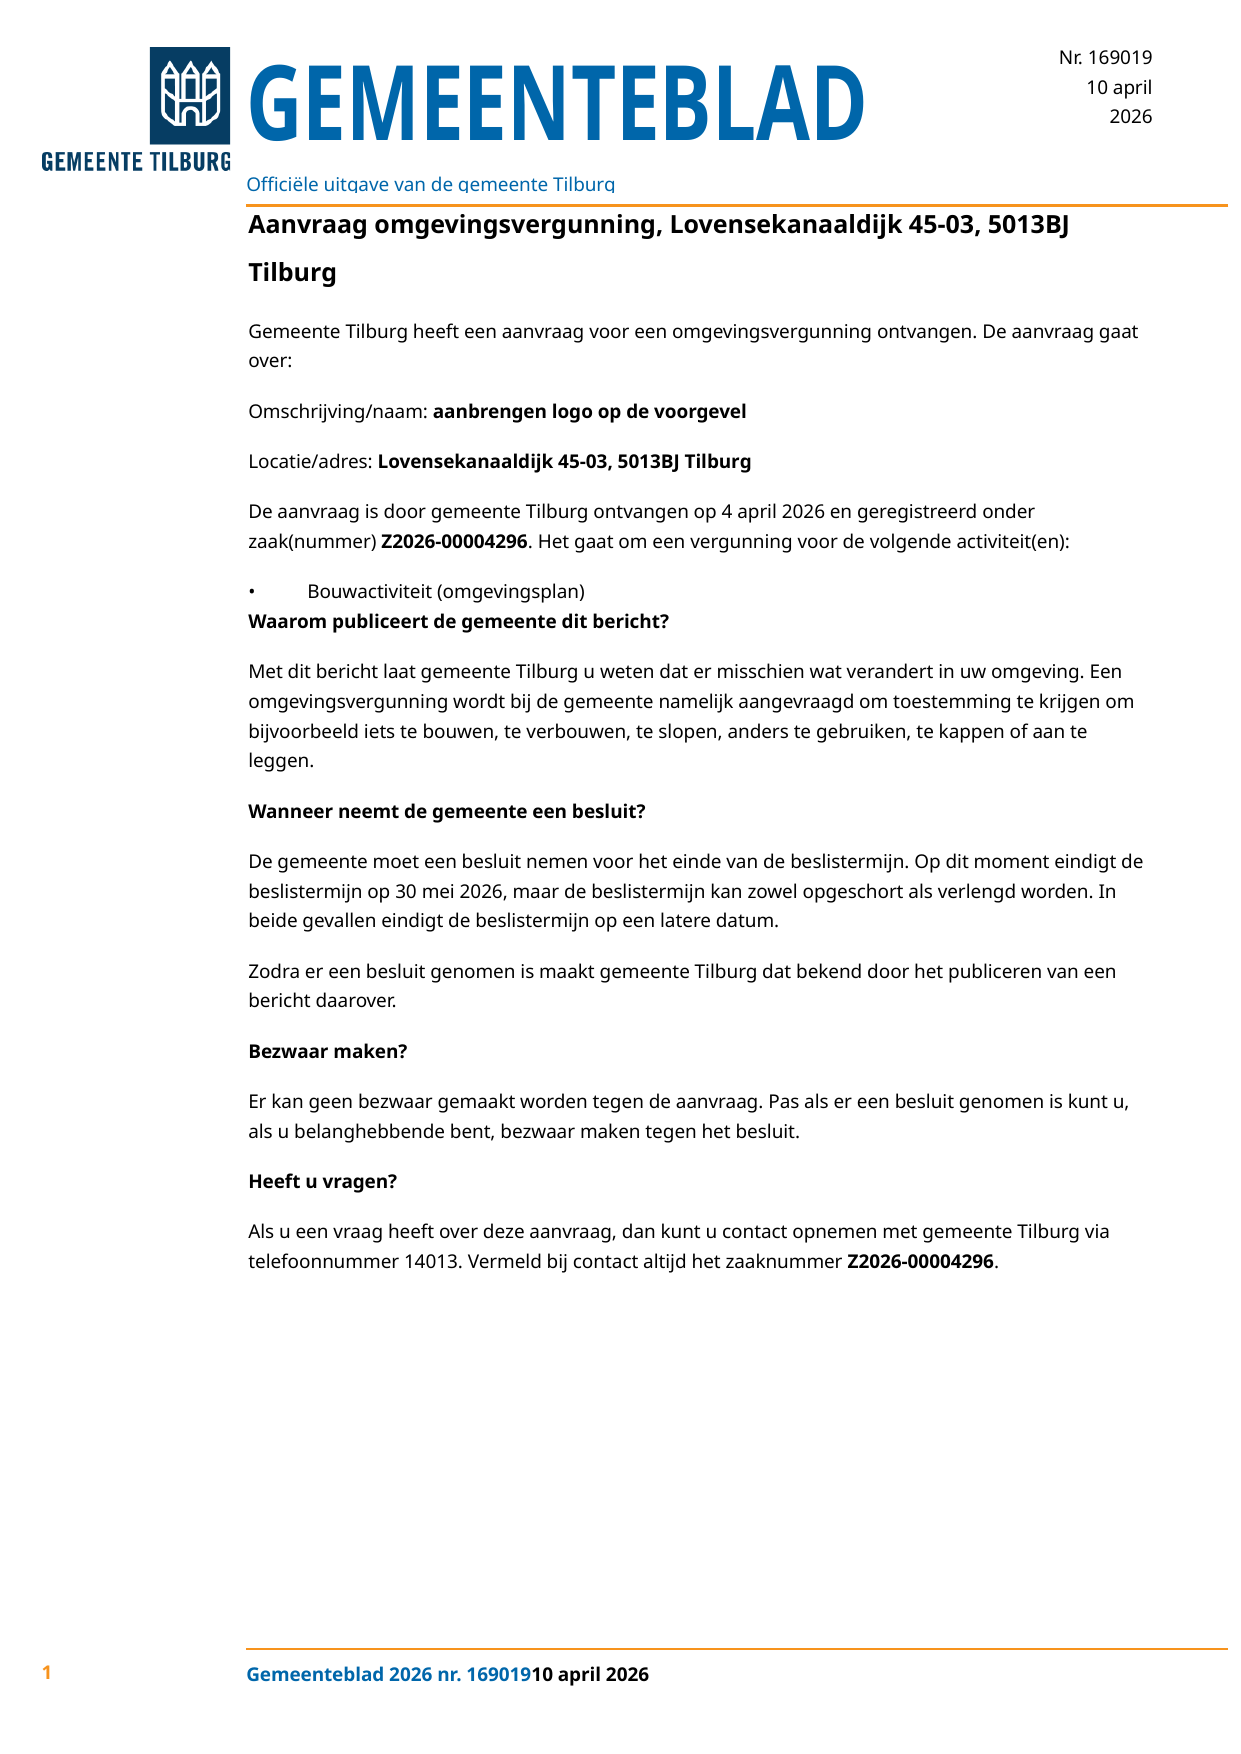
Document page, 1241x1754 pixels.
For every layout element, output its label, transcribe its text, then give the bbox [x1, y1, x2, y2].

text Waarom publiceert de gemeente dit bericht? [248, 608, 1152, 634]
picture [41, 47, 231, 172]
text Gemeente Tilburg heeft een aanvraag voor een omgevingsvergunning ontvangen. De aanvraag gaat over: [248, 318, 1152, 373]
text Locatie/adres: Lovensekanaaldijk 45-03, 5013BJ Tilburg [248, 448, 1152, 474]
text Met dit bericht laat gemeente Tilburg u weten dat er misschien wat verandert in uw omgeving. Een omgevingsvergunning wordt bij de gemeente namelijk aangevraagd om toestemming te krijgen om bijvoorbeeld iets te bouwen, te verbouwen, te slopen, anders te gebruiken, te kappen of aan te leggen. [248, 659, 1152, 773]
text Omschrijving/naam: aanbrengen logo op de voorgevel [248, 398, 1152, 424]
text Wanneer neemt de gemeente een besluit? [248, 798, 1152, 824]
text De aanvraag is door gemeente Tilburg ontvangen op 4 april 2026 en geregistreerd onder zaak(nummer) Z2026-00004296. Het gaat om een vergunning voor de volgende activiteit(en): [248, 499, 1152, 554]
text Zodra er een besluit genomen is maakt gemeente Tilburg dat bekend door het publiceren van een bericht daarover. [248, 958, 1152, 1013]
text De gemeente moet een besluit nemen voor het einde van de beslistermijn. Op dit moment eindigt de beslistermijn op 30 mei 2026, maar de beslistermijn kan zowel opgeschort als verlengd worden. In beide gevallen eindigt de beslistermijn op een latere datum. [248, 848, 1152, 933]
text Heeft u vragen? [248, 1168, 1152, 1194]
text Aanvraag omgevingsvergunning, Lovensekanaaldijk 45-03, 5013BJ Tilburg [248, 207, 1152, 288]
text Er kan geen bezwaar gemaakt worden tegen de aanvraag. Pas als er een besluit genomen is kunt u, als u belanghebbende bent, bezwaar maken tegen het besluit. [248, 1088, 1152, 1144]
text Als u een vraag heeft over deze aanvraag, dan kunt u contact opnemen met gemeente Tilburg via telefoonnummer 14013. Vermeld bij contact altijd het zaaknummer Z2026-00004296. [248, 1219, 1152, 1274]
list Bouwactiviteit (omgevingsplan) [248, 579, 1152, 604]
text Bezwaar maken? [248, 1038, 1152, 1064]
